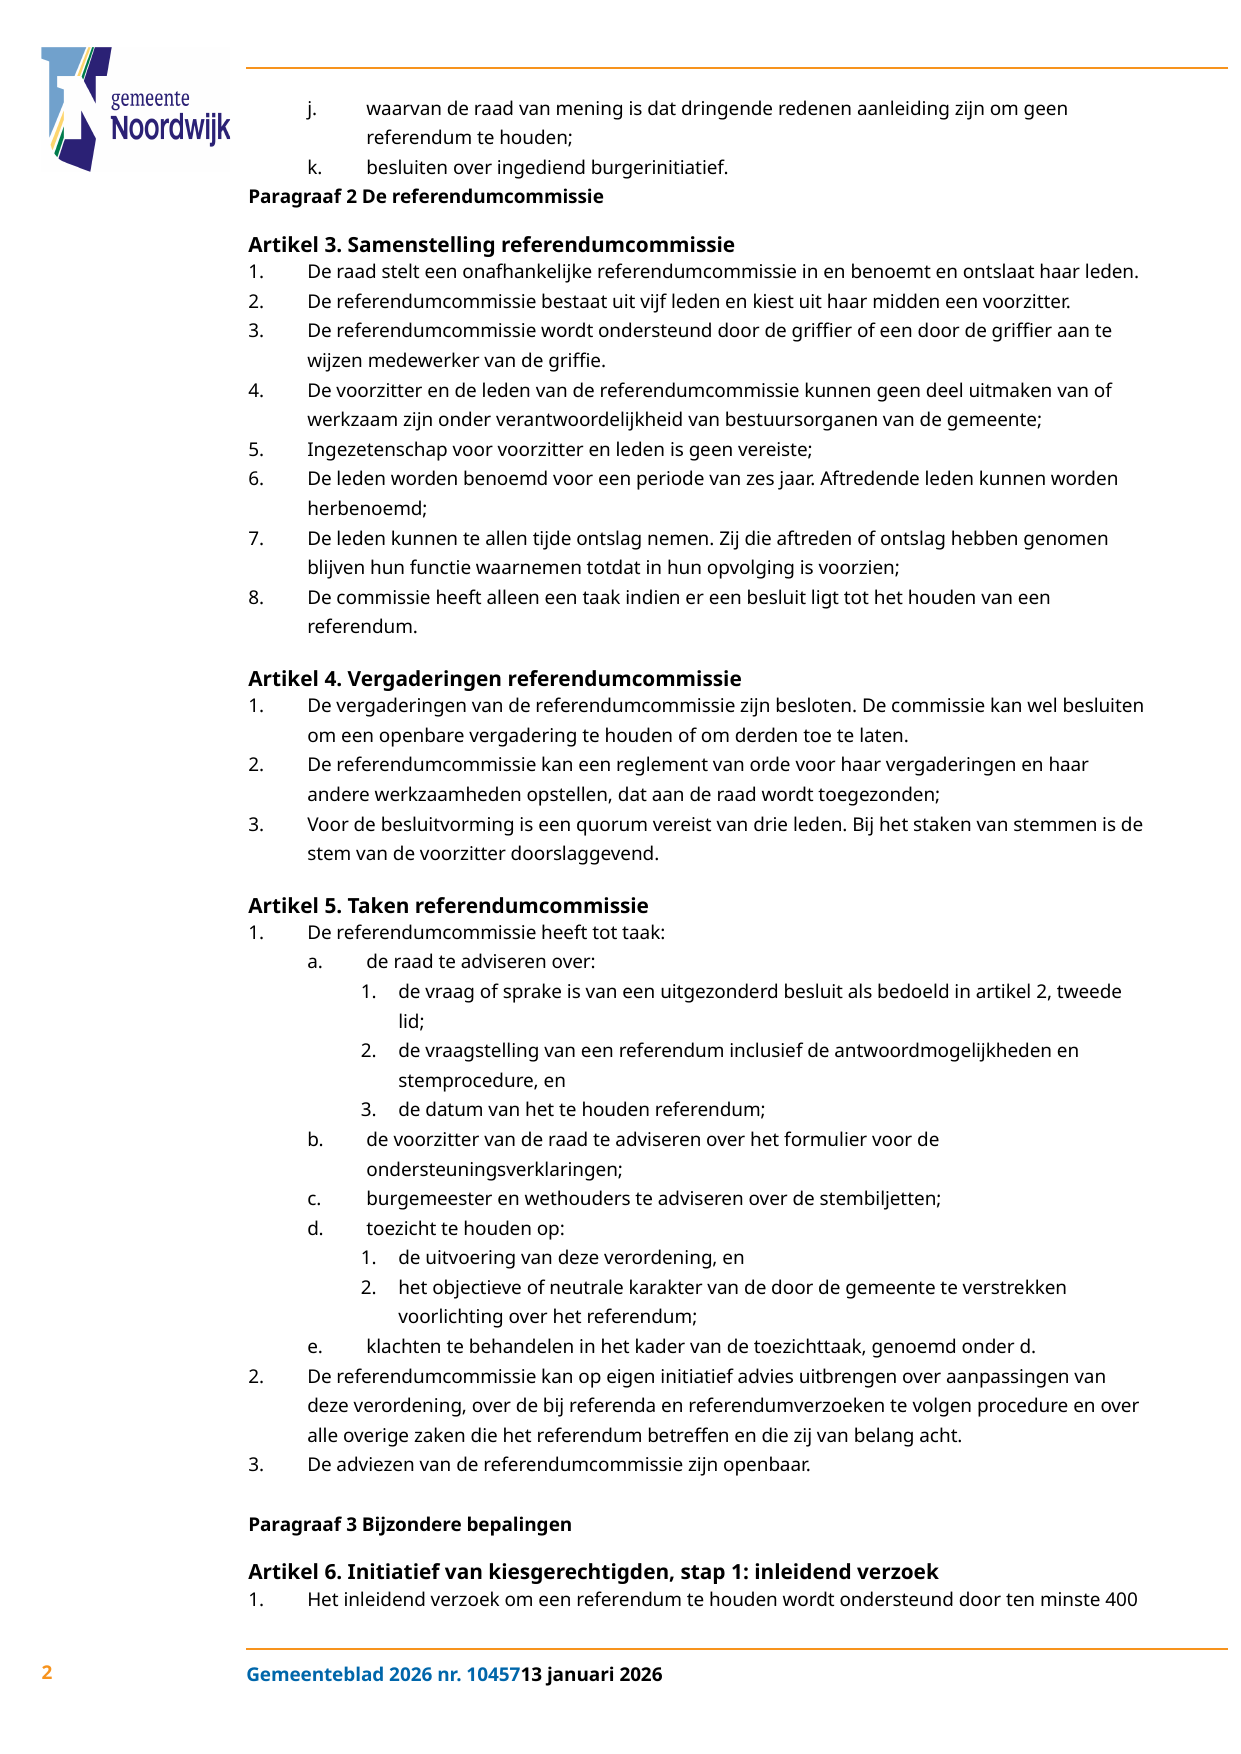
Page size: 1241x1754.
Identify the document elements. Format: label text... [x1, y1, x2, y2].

text Artikel 3. Samenstelling referendumcommissie [248, 230, 1152, 258]
list Voor de besluitvorming is een quorum vereist van drie leden. Bij het staken van stemmen is de stem van de voorzitter doorslaggevend. [248, 811, 1152, 866]
list De leden worden benoemd voor een periode van zes jaar. Aftredende leden kunnen worden herbenoemd; [248, 466, 1152, 521]
list waarvan de raad van mening is dat dringende redenen aanleiding zijn om geen referendum te houden; [307, 95, 1152, 150]
list De voorzitter en de leden van de referendumcommissie kunnen geen deel uitmaken van of werkzaam zijn onder verantwoordelijkheid van bestuursorganen van de gemeente; [248, 377, 1152, 432]
list De referendumcommissie wordt ondersteund door de griffier of een door de griffier aan te wijzen medewerker van de griffie. [248, 318, 1152, 373]
list Het inleidend verzoek om een referendum te houden wordt ondersteund door ten minste 400 [248, 1586, 1152, 1612]
text Artikel 6. Initiatief van kiesgerechtigden, stap 1: inleidend verzoek [248, 1557, 1152, 1586]
list De referendumcommissie bestaat uit vijf leden en kiest uit haar midden een voorzitter. [248, 288, 1152, 314]
list de raad te adviseren over: [307, 949, 1152, 974]
list De referendumcommissie heeft tot taak: [248, 919, 1152, 945]
list burgemeester en wethouders te adviseren over de stembiljetten; [307, 1185, 1152, 1211]
list klachten te behandelen in het kader van de toezichttaak, genoemd onder d. [307, 1333, 1152, 1359]
list De referendumcommissie kan een reglement van orde voor haar vergaderingen en haar andere werkzaamheden opstellen, dat aan de raad wordt toegezonden; [248, 752, 1152, 807]
list De raad stelt een onafhankelijke referendumcommissie in en benoemt en ontslaat haar leden. [248, 258, 1152, 284]
text Paragraaf 2 De referendumcommissie [248, 183, 1152, 209]
list De leden kunnen te allen tijde ontslag nemen. Zij die aftreden of ontslag hebben genomen blijven hun functie waarnemen totdat in hun opvolging is voorzien; [248, 525, 1152, 580]
picture [41, 47, 231, 172]
list toezicht te houden op: [307, 1215, 1152, 1241]
list De adviezen van de referendumcommissie zijn openbaar. [248, 1452, 1152, 1477]
list De commissie heeft alleen een taak indien er een besluit ligt tot het houden van een referendum. [248, 584, 1152, 639]
text Paragraaf 3 Bijzondere bepalingen [248, 1511, 1152, 1537]
list de uitvoering van deze verordening, en [361, 1244, 1152, 1270]
text Artikel 5. Taken referendumcommissie [248, 891, 1152, 919]
list de vraagstelling van een referendum inclusief de antwoordmogelijkheden en stemprocedure, en [361, 1037, 1152, 1093]
list de vraag of sprake is van een uitgezonderd besluit als bedoeld in artikel 2, tweede lid; [361, 978, 1152, 1034]
text Artikel 4. Vergaderingen referendumcommissie [248, 664, 1152, 692]
list besluiten over ingediend burgerinitiatief. [307, 154, 1152, 180]
list Ingezetenschap voor voorzitter en leden is geen vereiste; [248, 436, 1152, 462]
list de voorzitter van de raad te adviseren over het formulier voor de ondersteuningsverklaringen; [307, 1126, 1152, 1182]
list de datum van het te houden referendum; [361, 1097, 1152, 1122]
list De referendumcommissie kan op eigen initiatief advies uitbrengen over aanpassingen van deze verordening, over de bij referenda en referendumverzoeken te volgen procedure en over alle overige zaken die het referendum betreffen en die zij van belang acht. [248, 1363, 1152, 1448]
list het objectieve of neutrale karakter van de door de gemeente te verstrekken voorlichting over het referendum; [361, 1274, 1152, 1329]
list De vergaderingen van de referendumcommissie zijn besloten. De commissie kan wel besluiten om een openbare vergadering te houden of om derden toe te laten. [248, 692, 1152, 748]
